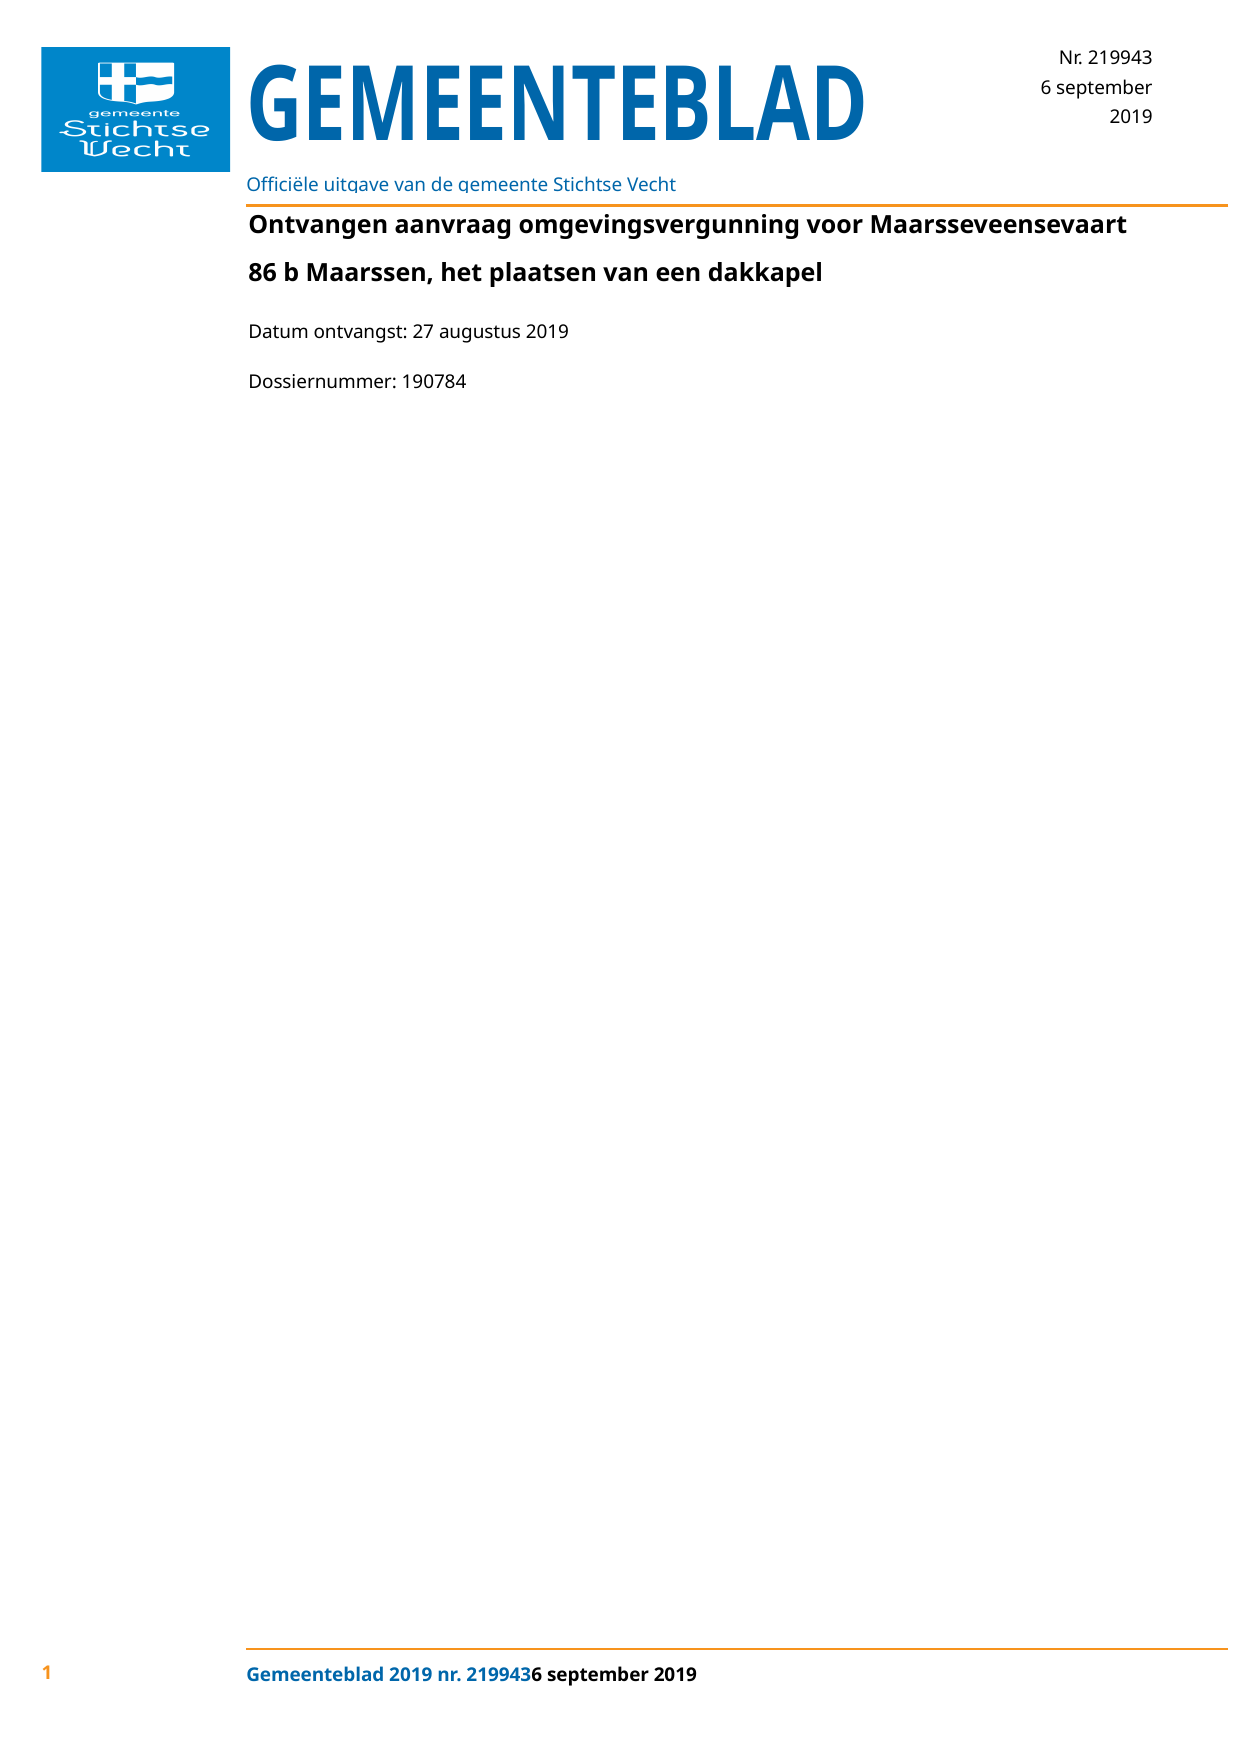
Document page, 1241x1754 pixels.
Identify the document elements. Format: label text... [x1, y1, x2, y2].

text Ontvangen aanvraag omgevingsvergunning voor Maarsseveensevaart 86 b Maarssen, het plaatsen van een dakkapel [248, 207, 1152, 288]
text Dossiernummer: 190784 [248, 368, 1152, 394]
picture [137, 63, 174, 103]
picture [99, 63, 135, 101]
text Datum ontvangst: 27 augustus 2019 [248, 318, 1152, 344]
